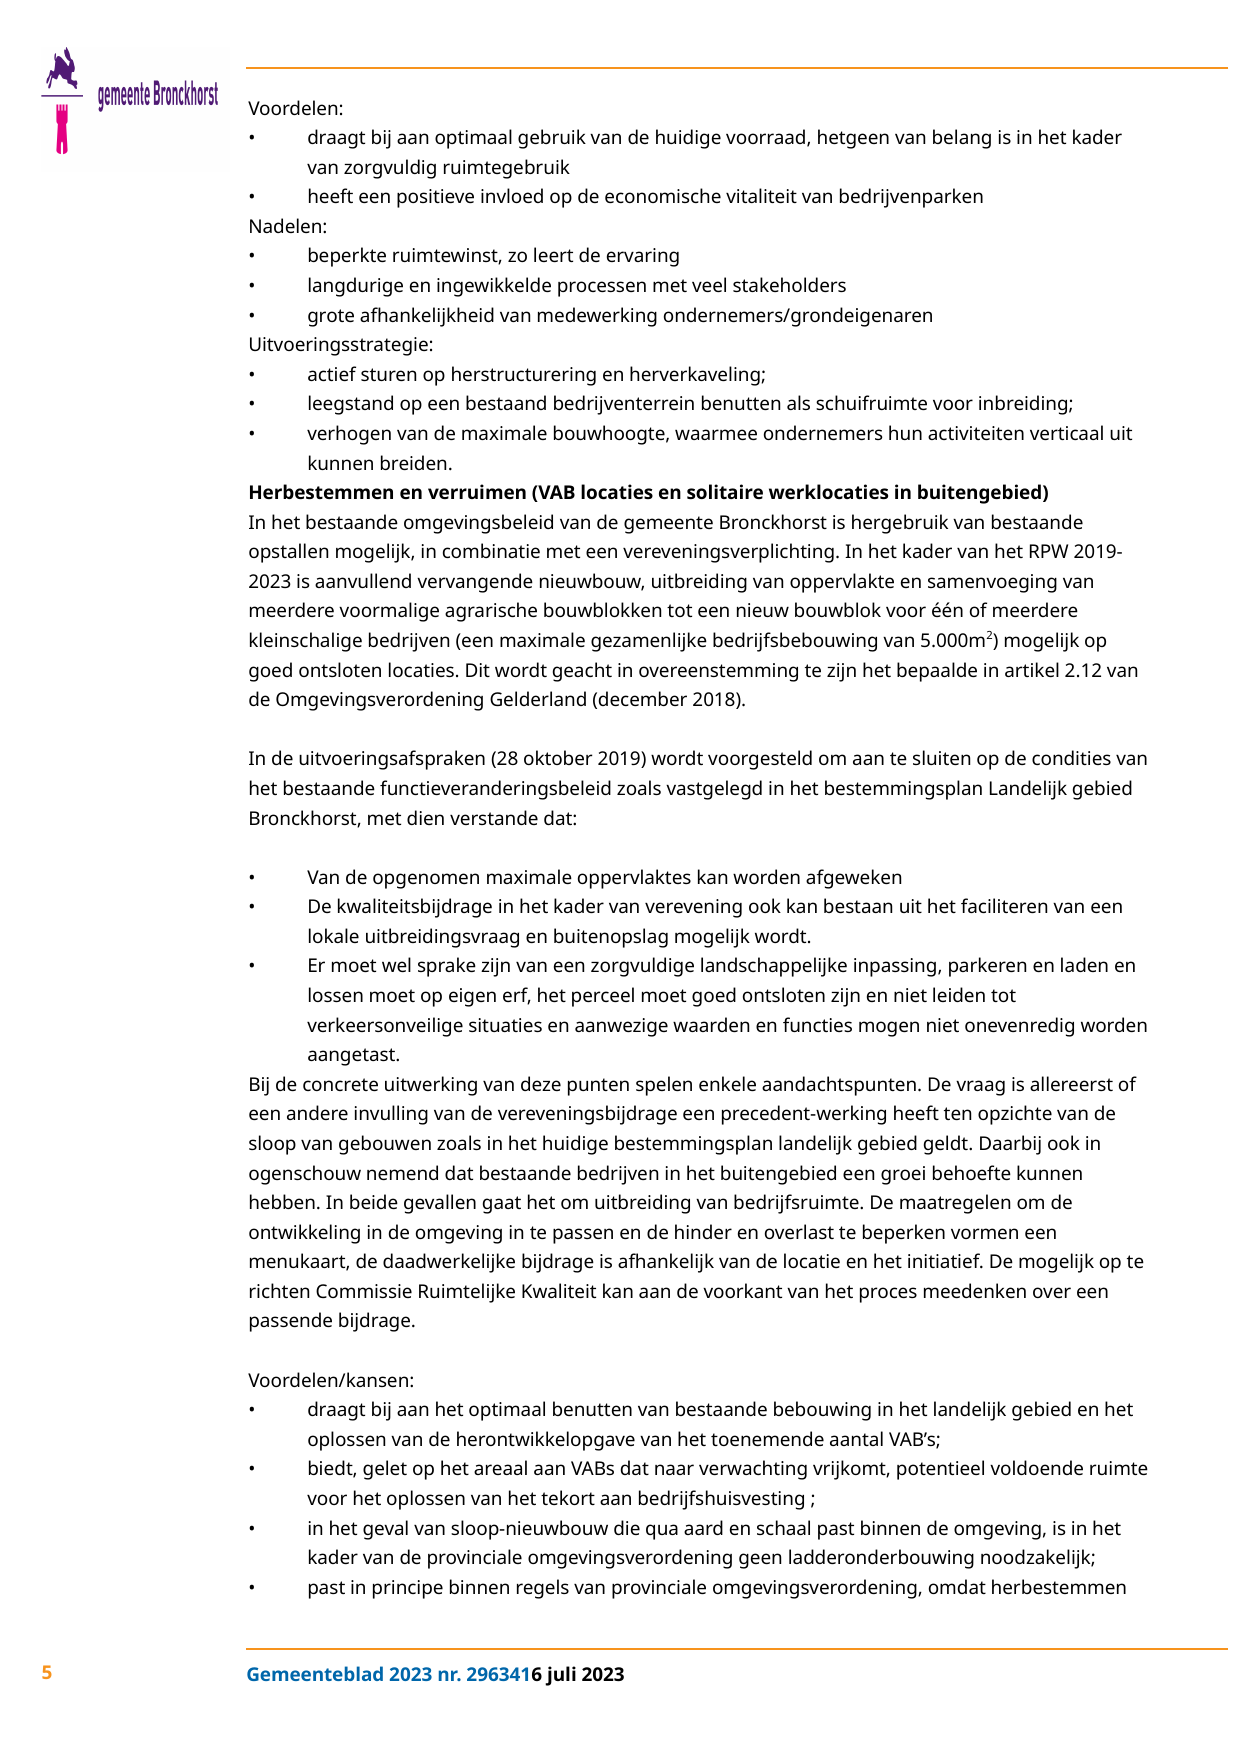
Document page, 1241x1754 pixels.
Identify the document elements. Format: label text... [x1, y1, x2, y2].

list Van de opgenomen maximale oppervlaktes kan worden afgeweken [248, 864, 1152, 890]
list grote afhankelijkheid van medewerking ondernemers/grondeigenaren [248, 302, 1152, 328]
list leegstand op een bestaand bedrijventerrein benutten als schuifruimte voor inbreiding; [248, 391, 1152, 416]
text In het bestaande omgevingsbeleid van de gemeente Bronckhorst is hergebruik van bestaande opstallen mogelijk, in combinatie met een vereveningsverplichting. In het kader van het RPW 2019-2023 is aanvullend vervangende nieuwbouw, uitbreiding van oppervlakte en samenvoeging van meerdere voormalige agrarische bouwblokken tot een nieuw bouwblok voor één of meerdere kleinschalige bedrijven (een maximale gezamenlijke bedrijfsbebouwing van 5.000m2) mogelijk op goed ontsloten locaties. Dit wordt geacht in overeenstemming te zijn het bepaalde in artikel 2.12 van de Omgevingsverordening Gelderland (december 2018). [248, 509, 1152, 712]
text Nadelen: [248, 213, 1152, 239]
list in het geval van sloop-nieuwbouw die qua aard en schaal past binnen de omgeving, is in het kader van de provinciale omgevingsverordening geen ladderonderbouwing noodzakelijk; [248, 1515, 1152, 1570]
list Er moet wel sprake zijn van een zorgvuldige landschappelijke inpassing, parkeren en laden en lossen moet op eigen erf, het perceel moet goed ontsloten zijn en niet leiden tot verkeersonveilige situaties en aanwezige waarden en functies mogen niet onevenredig worden aangetast. [248, 953, 1152, 1067]
list langdurige en ingewikkelde processen met veel stakeholders [248, 272, 1152, 298]
list De kwaliteitsbijdrage in het kader van verevening ook kan bestaan uit het faciliteren van een lokale uitbreidingsvraag en buitenopslag mogelijk wordt. [248, 893, 1152, 949]
text Herbestemmen en verruimen (VAB locaties en solitaire werklocaties in buitengebied) [248, 479, 1152, 505]
text Voordelen: [248, 95, 1152, 121]
list beperkte ruimtewinst, zo leert de ervaring [248, 243, 1152, 268]
list biedt, gelet op het areaal aan VABs dat naar verwachting vrijkomt, potentieel voldoende ruimte voor het oplossen van het tekort aan bedrijfshuisvesting ; [248, 1456, 1152, 1511]
list past in principe binnen regels van provinciale omgevingsverordening, omdat herbestemmen [248, 1574, 1152, 1600]
list verhogen van de maximale bouwhoogte, waarmee ondernemers hun activiteiten verticaal uit kunnen breiden. [248, 420, 1152, 476]
text Voordelen/kansen: [248, 1367, 1152, 1393]
text Uitvoeringsstrategie: [248, 331, 1152, 357]
list actief sturen op herstructurering en herverkaveling; [248, 361, 1152, 387]
text Bij de concrete uitwerking van deze punten spelen enkele aandachtspunten. De vraag is allereerst of een andere invulling van de vereveningsbijdrage een precedent-werking heeft ten opzichte van de sloop van gebouwen zoals in het huidige bestemmingsplan landelijk gebied geldt. Daarbij ook in ogenschouw nemend dat bestaande bedrijven in het buitengebied een groei behoefte kunnen hebben. In beide gevallen gaat het om uitbreiding van bedrijfsruimte. De maatregelen om de ontwikkeling in de omgeving in te passen en de hinder en overlast te beperken vormen een menukaart, de daadwerkelijke bijdrage is afhankelijk van de locatie en het initiatief. De mogelijk op te richten Commissie Ruimtelijke Kwaliteit kan aan de voorkant van het proces meedenken over een passende bijdrage. [248, 1071, 1152, 1333]
list heeft een positieve invloed op de economische vitaliteit van bedrijvenparken [248, 183, 1152, 209]
list draagt bij aan het optimaal benutten van bestaande bebouwing in het landelijk gebied en het oplossen van de herontwikkelopgave van het toenemende aantal VAB’s; [248, 1396, 1152, 1452]
picture [41, 47, 231, 172]
text In de uitvoeringsafspraken (28 oktober 2019) wordt voorgesteld om aan te sluiten op de condities van het bestaande functieveranderingsbeleid zoals vastgelegd in het bestemmingsplan Landelijk gebied Bronckhorst, met dien verstande dat: [248, 746, 1152, 831]
list draagt bij aan optimaal gebruik van de huidige voorraad, hetgeen van belang is in het kader van zorgvuldig ruimtegebruik [248, 124, 1152, 180]
